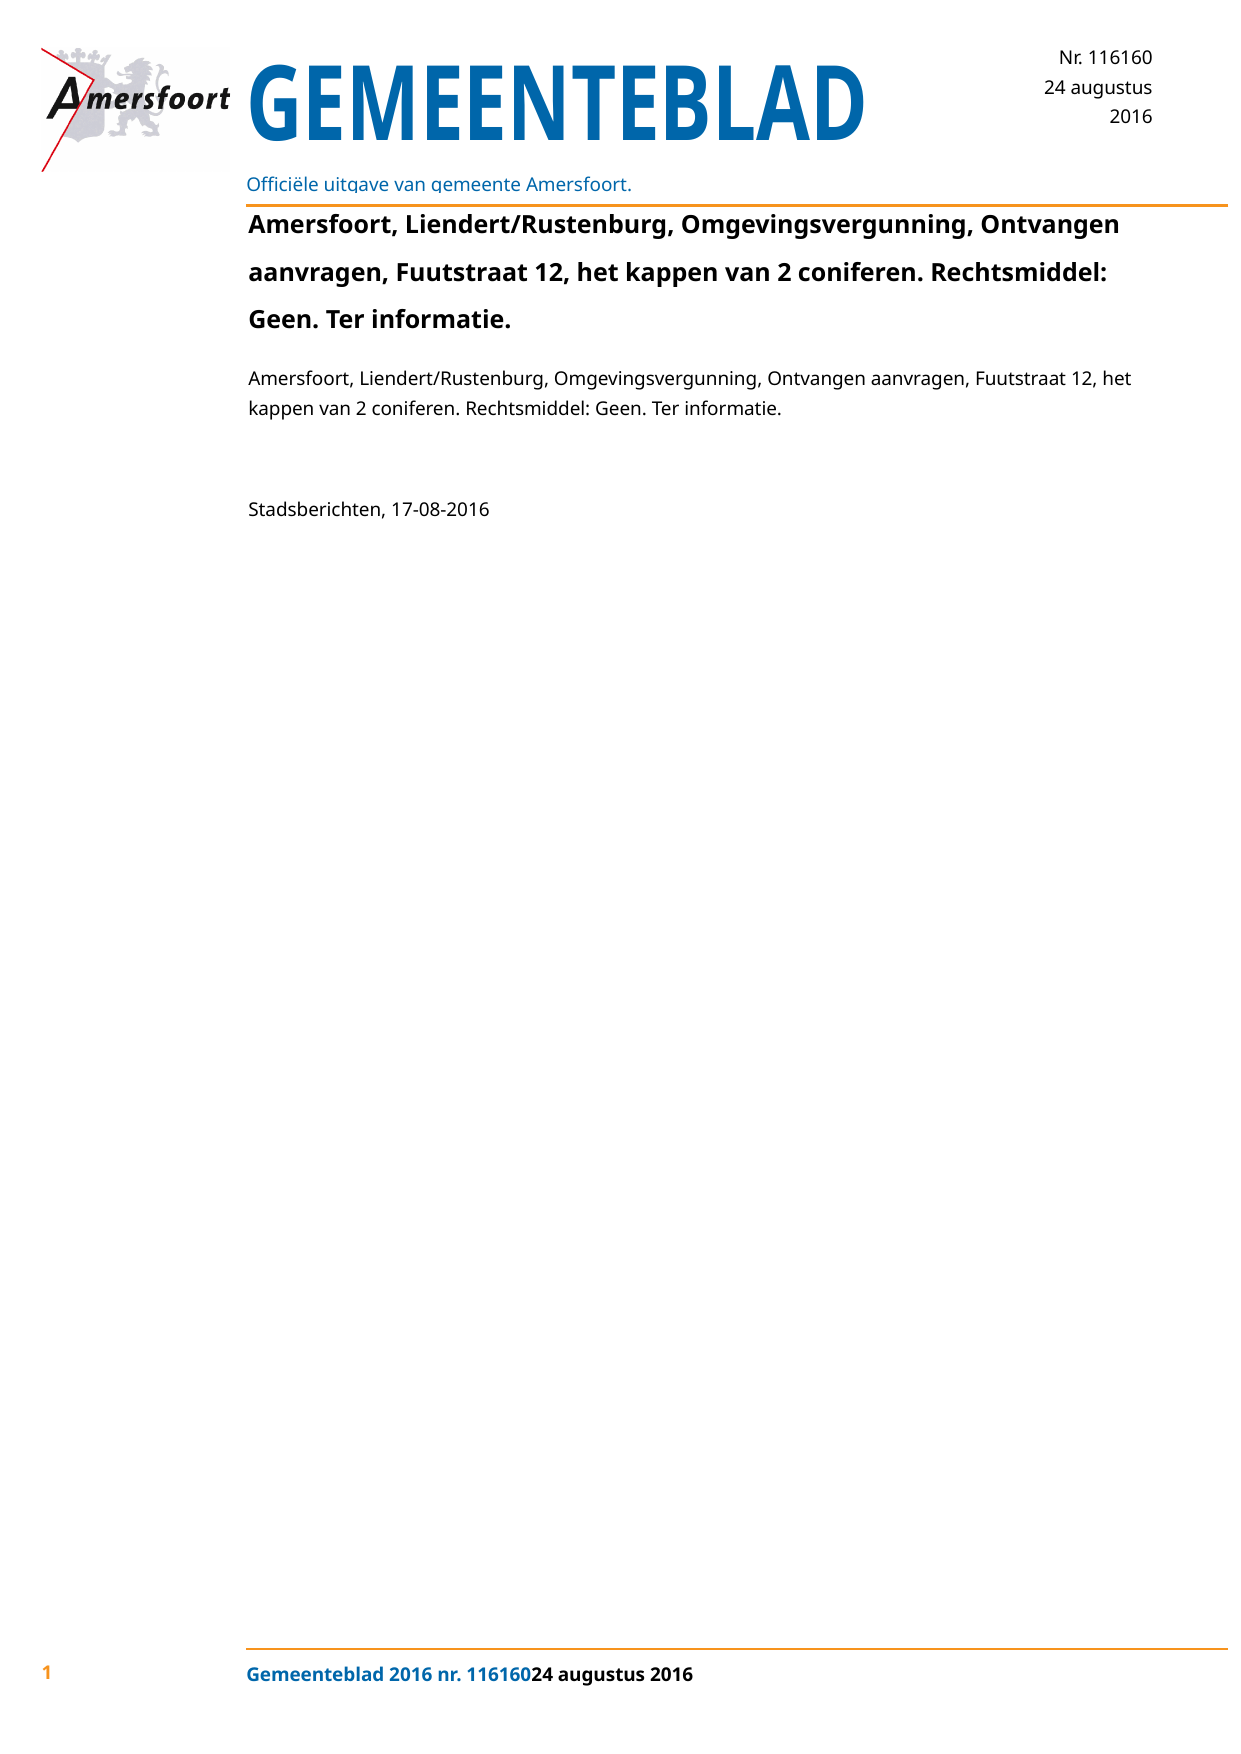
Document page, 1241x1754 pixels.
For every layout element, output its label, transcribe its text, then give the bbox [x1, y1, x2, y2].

text Amersfoort, Liendert/Rustenburg, Omgevingsvergunning, Ontvangen aanvragen, Fuutstraat 12, het kappen van 2 coniferen. Rechtsmiddel: Geen. Ter informatie. [248, 207, 1152, 336]
picture [41, 47, 231, 172]
text Stadsberichten, 17-08-2016 [248, 496, 1152, 522]
text Amersfoort, Liendert/Rustenburg, Omgevingsvergunning, Ontvangen aanvragen, Fuutstraat 12, het kappen van 2 coniferen. Rechtsmiddel: Geen. Ter informatie. [248, 366, 1152, 421]
